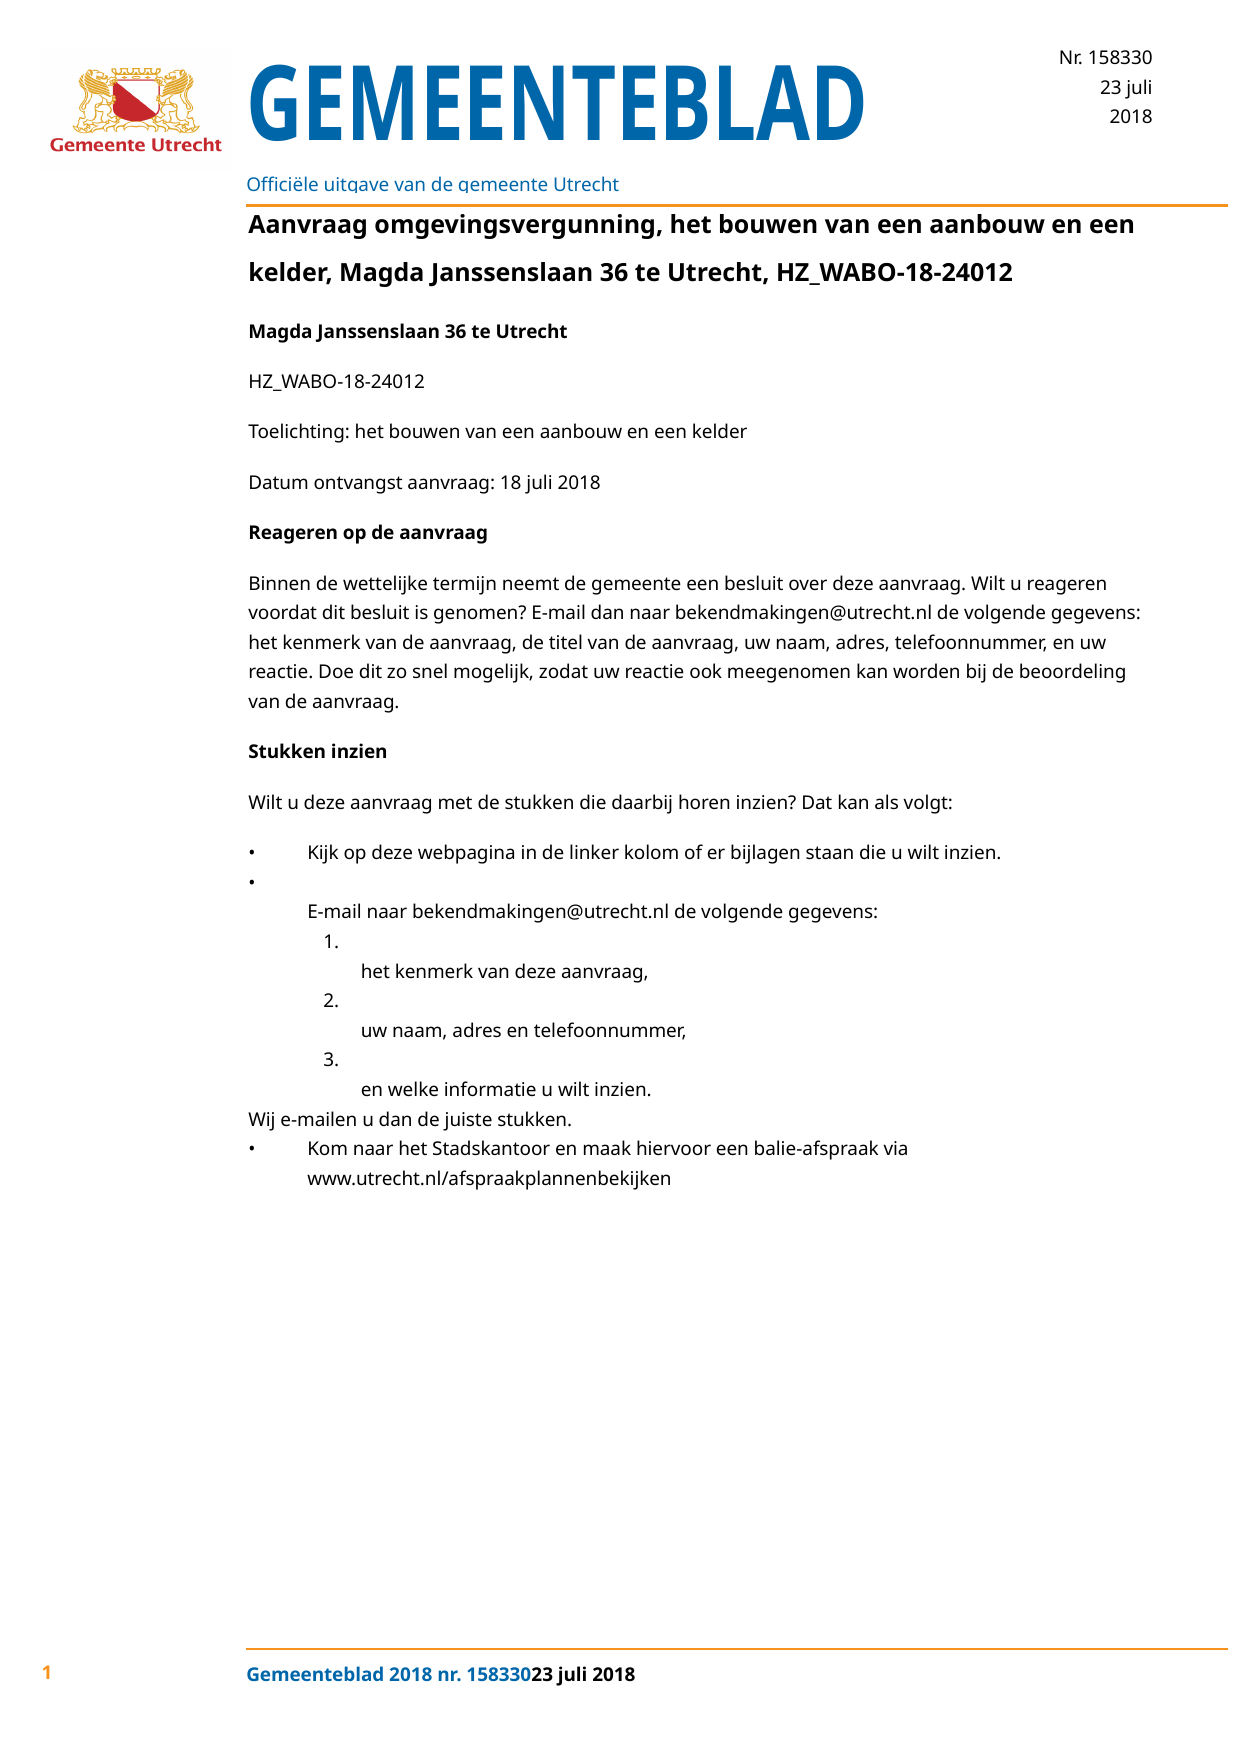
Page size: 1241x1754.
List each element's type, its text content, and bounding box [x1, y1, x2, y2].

list E-mail naar bekendmakingen@utrecht.nl de volgende gegevens: [248, 899, 1152, 924]
text Stukken inzien [248, 739, 1152, 764]
list Kom naar het Stadskantoor en maak hiervoor een balie-afspraak via www.utrecht.nl/afspraakplannenbekijken [248, 1135, 1152, 1191]
text Aanvraag omgevingsvergunning, het bouwen van een aanbouw en een kelder, Magda Janssenslaan 36 te Utrecht, HZ_WABO-18-24012 [248, 207, 1152, 288]
text Toelichting: het bouwen van een aanbouw en een kelder [248, 419, 1152, 444]
text Wilt u deze aanvraag met de stukken die daarbij horen inzien? Dat kan als volgt: [248, 789, 1152, 815]
list uw naam, adres en telefoonnummer, [323, 1017, 1152, 1043]
list Kijk op deze webpagina in de linker kolom of er bijlagen staan die u wilt inzien. [248, 839, 1152, 865]
picture [41, 47, 231, 172]
text Reageren op de aanvraag [248, 519, 1152, 545]
text HZ_WABO-18-24012 [248, 368, 1152, 394]
list en welke informatie u wilt inzien. [323, 1076, 1152, 1102]
text Magda Janssenslaan 36 te Utrecht [248, 318, 1152, 344]
text Datum ontvangst aanvraag: 18 juli 2018 [248, 469, 1152, 495]
text Binnen de wettelijke termijn neemt de gemeente een besluit over deze aanvraag. Wilt u reageren voordat dit besluit is genomen? E-mail dan naar bekendmakingen@utrecht.nl de volgende gegevens: het kenmerk van de aanvraag, de titel van de aanvraag, uw naam, adres, telefoonnummer, en uw reactie. Doe dit zo snel mogelijk, zodat uw reactie ook meegenomen kan worden bij de beoordeling van de aanvraag. [248, 570, 1152, 714]
text Wij e-mailen u dan de juiste stukken. [248, 1106, 1152, 1132]
list het kenmerk van deze aanvraag, [323, 958, 1152, 984]
